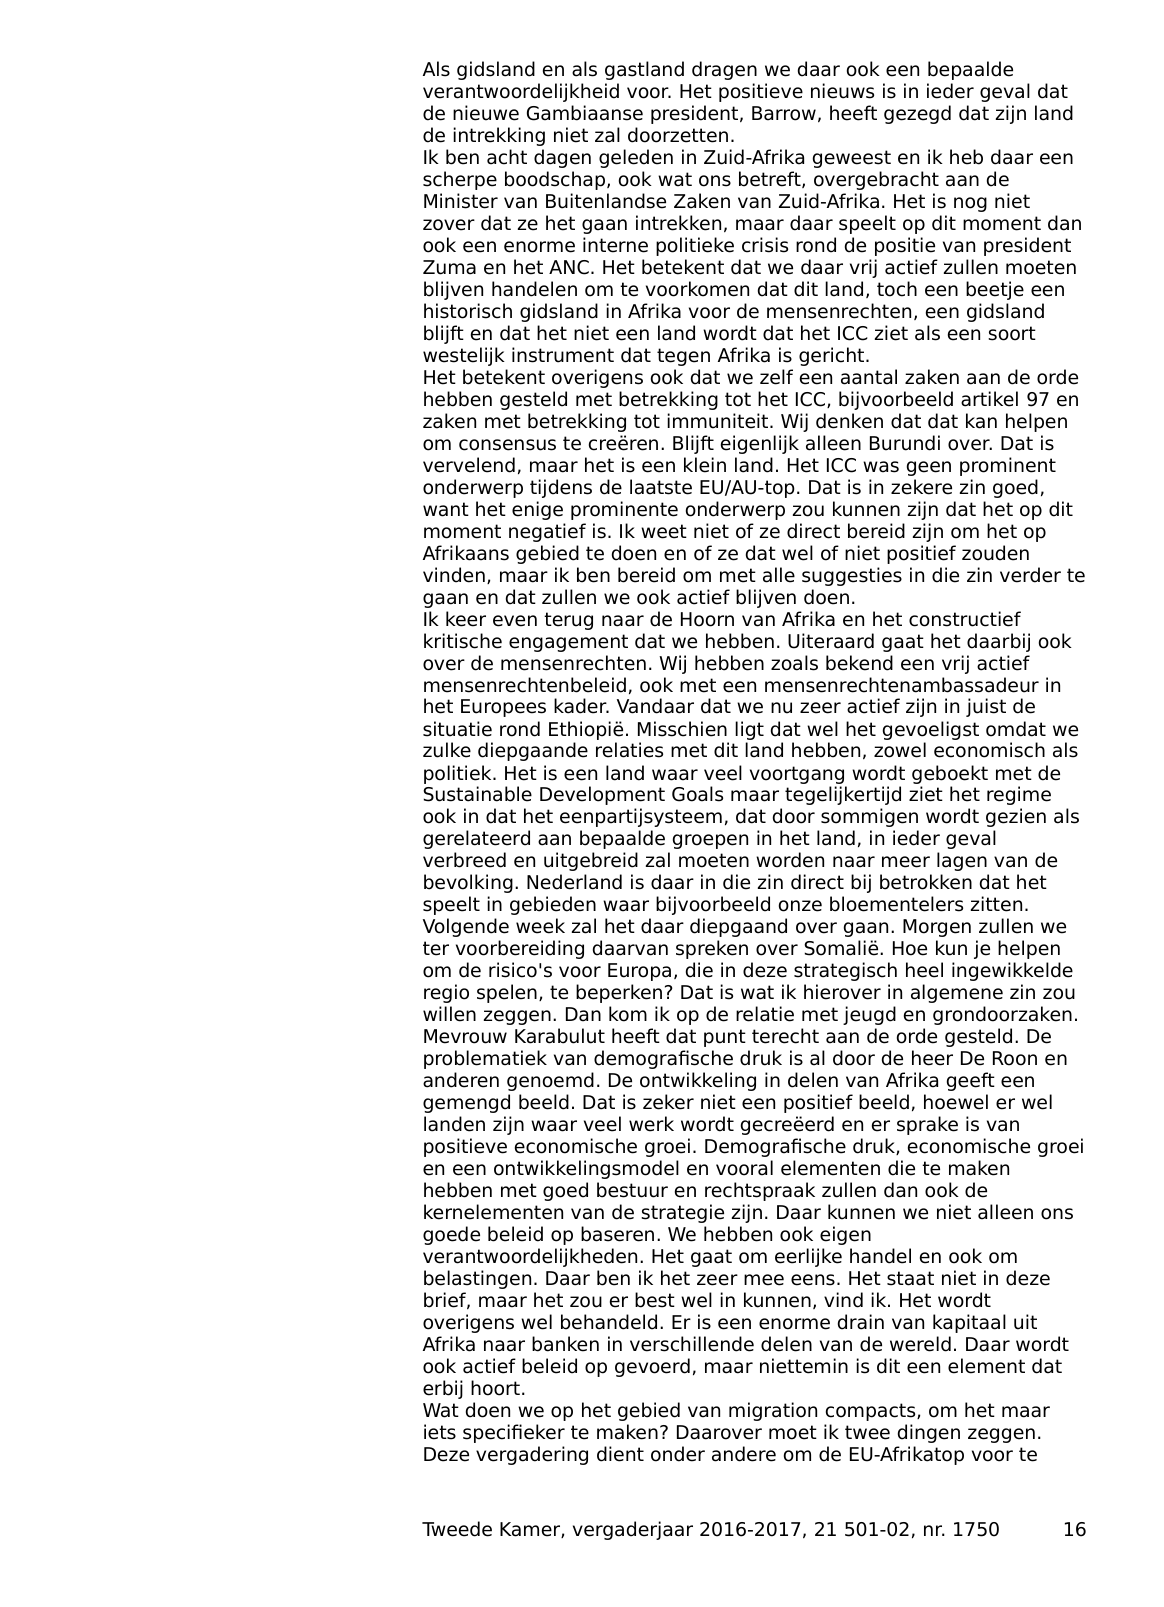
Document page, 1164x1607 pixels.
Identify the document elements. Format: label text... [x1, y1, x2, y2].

text Het betekent overigens ook dat we zelf een aantal zaken aan de orde hebben gesteld met betrekking tot het ICC, bijvoorbeeld artikel 97 en zaken met betrekking tot immuniteit. Wij denken dat dat kan helpen om consensus te creëren. Blijft eigenlijk alleen Burundi over. Dat is vervelend, maar het is een klein land. Het ICC was geen prominent onderwerp tijdens de laatste EU/AU-top. Dat is in zekere zin goed, want het enige prominente onderwerp zou kunnen zijn dat het op dit moment negatief is. Ik weet niet of ze direct bereid zijn om het op Afrikaans gebied te doen en of ze dat wel of niet positief zouden vinden, maar ik ben bereid om met alle suggesties in die zin verder te gaan en dat zullen we ook actief blijven doen. [422, 367, 1087, 608]
text Wat doen we op het gebied van migration compacts, om het maar iets specifieker te maken? Daarover moet ik twee dingen zeggen. Deze vergadering dient onder andere om de EU-Afrikatop voor te [422, 1400, 1087, 1466]
text Als gidsland en als gastland dragen we daar ook een bepaalde verantwoordelijkheid voor. Het positieve nieuws is in ieder geval dat de nieuwe Gambiaanse president, Barrow, heeft gezegd dat zijn land de intrekking niet zal doorzetten. [422, 59, 1087, 147]
text Ik ben acht dagen geleden in Zuid-Afrika geweest en ik heb daar een scherpe boodschap, ook wat ons betreft, overgebracht aan de Minister van Buitenlandse Zaken van Zuid-Afrika. Het is nog niet zover dat ze het gaan intrekken, maar daar speelt op dit moment dan ook een enorme interne politieke crisis rond de positie van president Zuma en het ANC. Het betekent dat we daar vrij actief zullen moeten blijven handelen om te voorkomen dat dit land, toch een beetje een historisch gidsland in Afrika voor de mensenrechten, een gidsland blijft en dat het niet een land wordt dat het ICC ziet als een soort westelijk instrument dat tegen Afrika is gericht. [422, 147, 1087, 367]
text Ik keer even terug naar de Hoorn van Afrika en het constructief kritische engagement dat we hebben. Uiteraard gaat het daarbij ook over de mensenrechten. Wij hebben zoals bekend een vrij actief mensenrechtenbeleid, ook met een mensenrechtenambassadeur in het Europees kader. Vandaar dat we nu zeer actief zijn in juist de situatie rond Ethiopië. Misschien ligt dat wel het gevoeligst omdat we zulke diepgaande relaties met dit land hebben, zowel economisch als politiek. Het is een land waar veel voortgang wordt geboekt met de Sustainable Development Goals maar tegelijkertijd ziet het regime ook in dat het eenpartijsysteem, dat door sommigen wordt gezien als gerelateerd aan bepaalde groepen in het land, in ieder geval verbreed en uitgebreid zal moeten worden naar meer lagen van de bevolking. Nederland is daar in die zin direct bij betrokken dat het speelt in gebieden waar bijvoorbeeld onze bloementelers zitten. Volgende week zal het daar diepgaand over gaan. Morgen zullen we ter voorbereiding daarvan spreken over Somalië. Hoe kun je helpen om de risico's voor Europa, die in deze strategisch heel ingewikkelde regio spelen, te beperken? Dat is wat ik hierover in algemene zin zou willen zeggen. Dan kom ik op de relatie met jeugd en grondoorzaken. Mevrouw Karabulut heeft dat punt terecht aan de orde gesteld. De problematiek van demografische druk is al door de heer De Roon en anderen genoemd. De ontwikkeling in delen van Afrika geeft een gemengd beeld. Dat is zeker niet een positief beeld, hoewel er wel landen zijn waar veel werk wordt gecreëerd en er sprake is van positieve economische groei. Demografische druk, economische groei en een ontwikkelingsmodel en vooral elementen die te maken hebben met goed bestuur en rechtspraak zullen dan ook de kernelementen van de strategie zijn. Daar kunnen we niet alleen ons goede beleid op baseren. We hebben ook eigen verantwoordelijkheden. Het gaat om eerlijke handel en ook om belastingen. Daar ben ik het zeer mee eens. Het staat niet in deze brief, maar het zou er best wel in kunnen, vind ik. Het wordt overigens wel behandeld. Er is een enorme drain van kapitaal uit Afrika naar banken in verschillende delen van de wereld. Daar wordt ook actief beleid op gevoerd, maar niettemin is dit een element dat erbij hoort. [422, 608, 1087, 1400]
